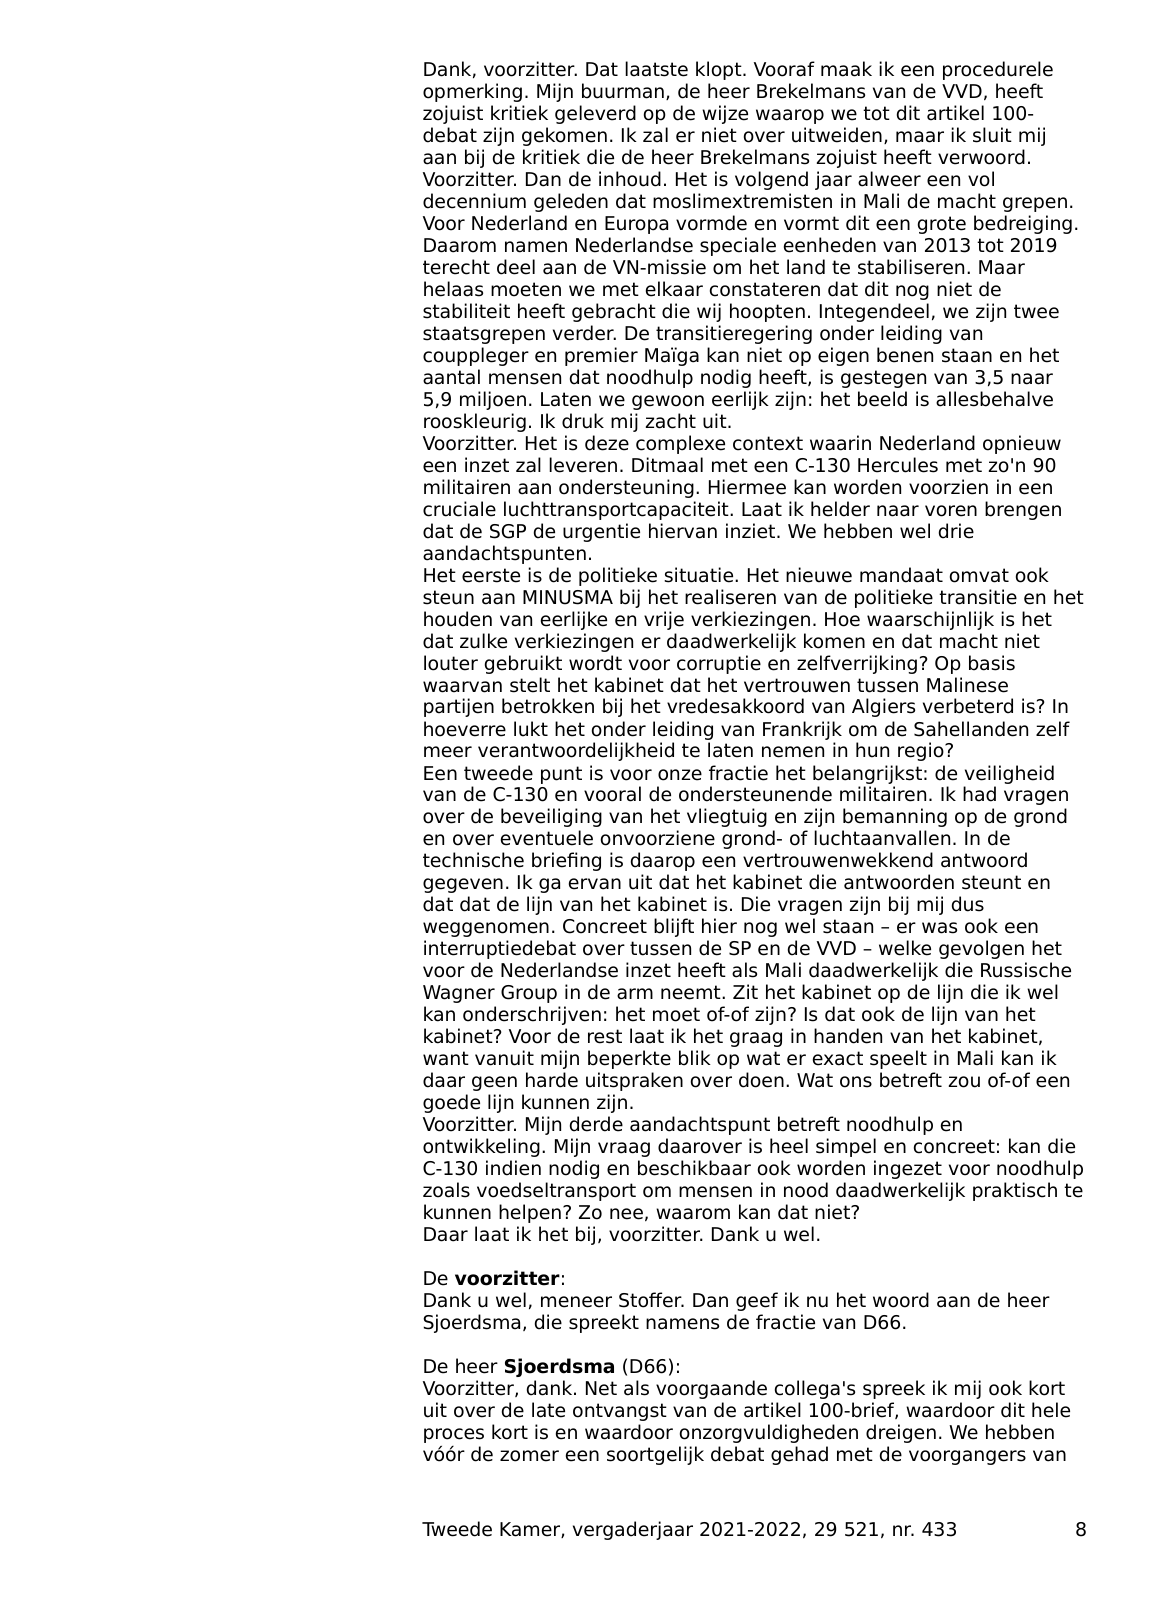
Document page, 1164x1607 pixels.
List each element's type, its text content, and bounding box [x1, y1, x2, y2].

text Dank, voorzitter. Dat laatste klopt. Vooraf maak ik een procedurele opmerking. Mijn buurman, de heer Brekelmans van de VVD, heeft zojuist kritiek geleverd op de wijze waarop we tot dit artikel 100-debat zijn gekomen. Ik zal er niet over uitweiden, maar ik sluit mij aan bij de kritiek die de heer Brekelmans zojuist heeft verwoord. [422, 59, 1087, 169]
text Een tweede punt is voor onze fractie het belangrijkst: de veiligheid van de C-130 en vooral de ondersteunende militairen. Ik had vragen over de beveiliging van het vliegtuig en zijn bemanning op de grond en over eventuele onvoorziene grond- of luchtaanvallen. In de technische briefing is daarop een vertrouwenwekkend antwoord gegeven. Ik ga ervan uit dat het kabinet die antwoorden steunt en dat dat de lijn van het kabinet is. Die vragen zijn bij mij dus weggenomen. Concreet blijft hier nog wel staan – er was ook een interruptiedebat over tussen de SP en de VVD – welke gevolgen het voor de Nederlandse inzet heeft als Mali daadwerkelijk die Russische Wagner Group in de arm neemt. Zit het kabinet op de lijn die ik wel kan onderschrijven: het moet of-of zijn? Is dat ook de lijn van het kabinet? Voor de rest laat ik het graag in handen van het kabinet, want vanuit mijn beperkte blik op wat er exact speelt in Mali kan ik daar geen harde uitspraken over doen. Wat ons betreft zou of-of een goede lijn kunnen zijn. [422, 762, 1087, 1114]
text Daar laat ik het bij, voorzitter. Dank u wel. [422, 1224, 1087, 1246]
text De heer Sjoerdsma (D66): [422, 1356, 1087, 1378]
text Voorzitter. Dan de inhoud. Het is volgend jaar alweer een vol decennium geleden dat moslimextremisten in Mali de macht grepen. Voor Nederland en Europa vormde en vormt dit een grote bedreiging. Daarom namen Nederlandse speciale eenheden van 2013 tot 2019 terecht deel aan de VN-missie om het land te stabiliseren. Maar helaas moeten we met elkaar constateren dat dit nog niet de stabiliteit heeft gebracht die wij hoopten. Integendeel, we zijn twee staatsgrepen verder. De transitieregering onder leiding van couppleger en premier Maïga kan niet op eigen benen staan en het aantal mensen dat noodhulp nodig heeft, is gestegen van 3,5 naar 5,9 miljoen. Laten we gewoon eerlijk zijn: het beeld is allesbehalve rooskleurig. Ik druk mij zacht uit. [422, 169, 1087, 433]
text Dank u wel, meneer Stoffer. Dan geef ik nu het woord aan de heer Sjoerdsma, die spreekt namens de fractie van D66. [422, 1290, 1087, 1334]
text Voorzitter. Het is deze complexe context waarin Nederland opnieuw een inzet zal leveren. Ditmaal met een C-130 Hercules met zo'n 90 militairen aan ondersteuning. Hiermee kan worden voorzien in een cruciale luchttransportcapaciteit. Laat ik helder naar voren brengen dat de SGP de urgentie hiervan inziet. We hebben wel drie aandachtspunten. [422, 433, 1087, 564]
text Voorzitter. Mijn derde aandachtspunt betreft noodhulp en ontwikkeling. Mijn vraag daarover is heel simpel en concreet: kan die C-130 indien nodig en beschikbaar ook worden ingezet voor noodhulp zoals voedseltransport om mensen in nood daadwerkelijk praktisch te kunnen helpen? Zo nee, waarom kan dat niet? [422, 1114, 1087, 1224]
text De voorzitter: [422, 1268, 1087, 1290]
text Voorzitter, dank. Net als voorgaande collega's spreek ik mij ook kort uit over de late ontvangst van de artikel 100-brief, waardoor dit hele proces kort is en waardoor onzorgvuldigheden dreigen. We hebben vóór de zomer een soortgelijk debat gehad met de voorgangers van [422, 1378, 1087, 1466]
text Het eerste is de politieke situatie. Het nieuwe mandaat omvat ook steun aan MINUSMA bij het realiseren van de politieke transitie en het houden van eerlijke en vrije verkiezingen. Hoe waarschijnlijk is het dat zulke verkiezingen er daadwerkelijk komen en dat macht niet louter gebruikt wordt voor corruptie en zelfverrijking? Op basis waarvan stelt het kabinet dat het vertrouwen tussen Malinese partijen betrokken bij het vredesakkoord van Algiers verbeterd is? In hoeverre lukt het onder leiding van Frankrijk om de Sahellanden zelf meer verantwoordelijkheid te laten nemen in hun regio? [422, 564, 1087, 762]
